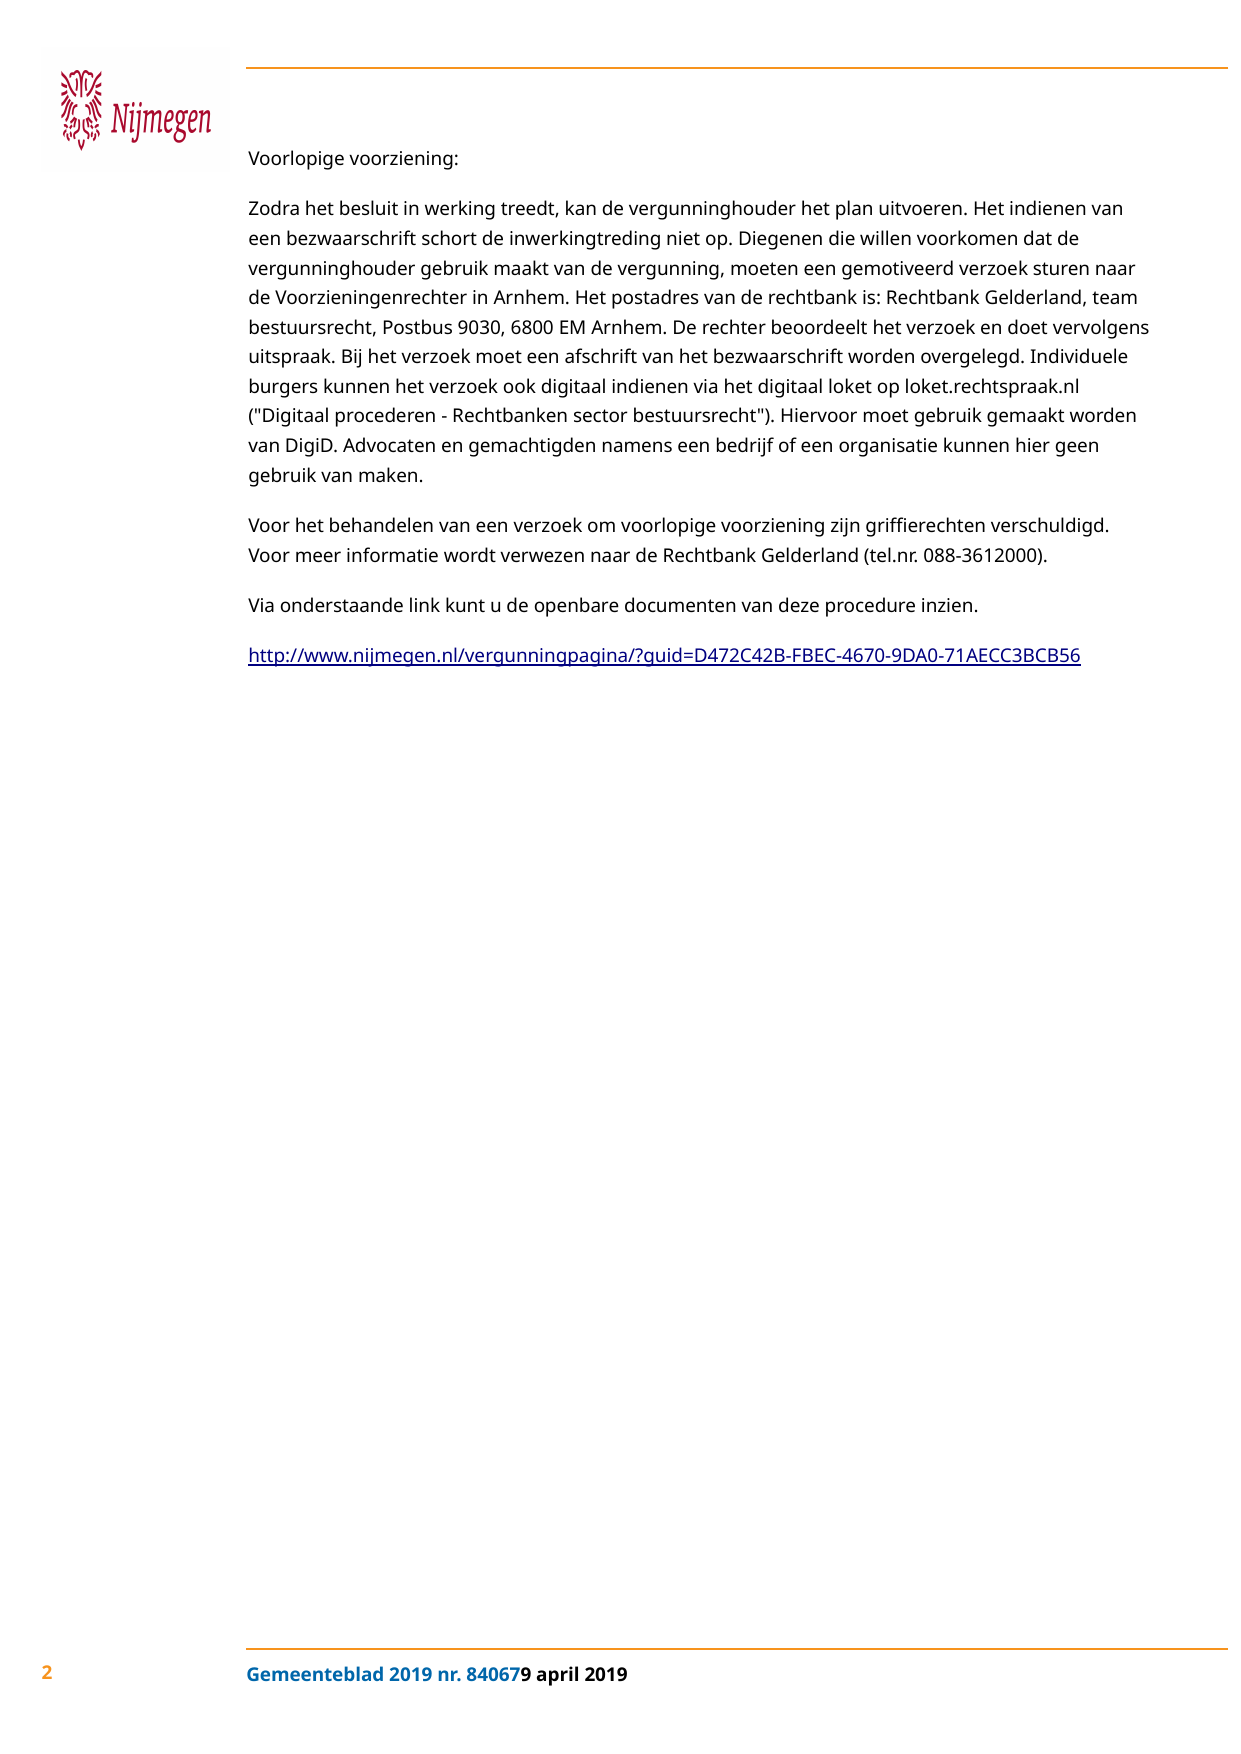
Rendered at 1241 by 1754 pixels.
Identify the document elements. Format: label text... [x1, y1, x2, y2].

text Voor het behandelen van een verzoek om voorlopige voorziening zijn griffierechten verschuldigd. Voor meer informatie wordt verwezen naar de Rechtbank Gelderland (tel.nr. 088-3612000). [248, 512, 1152, 568]
text Zodra het besluit in werking treedt, kan de vergunninghouder het plan uitvoeren. Het indienen van een bezwaarschrift schort de inwerkingtreding niet op. Diegenen die willen voorkomen dat de vergunninghouder gebruik maakt van de vergunning, moeten een gemotiveerd verzoek sturen naar de Voorzieningenrechter in Arnhem. Het postadres van de rechtbank is: Rechtbank Gelderland, team bestuursrecht, Postbus 9030, 6800 EM Arnhem. De rechter beoordeelt het verzoek en doet vervolgens uitspraak. Bij het verzoek moet een afschrift van het bezwaarschrift worden overgelegd. Individuele burgers kunnen het verzoek ook digitaal indienen via het digitaal loket op loket.rechtspraak.nl ("Digitaal procederen - Rechtbanken sector bestuursrecht"). Hiervoor moet gebruik gemaakt worden van DigiD. Advocaten en gemachtigden namens een bedrijf of een organisatie kunnen hier geen gebruik van maken. [248, 196, 1152, 488]
text http://www.nijmegen.nl/vergunningpagina/?guid=D472C42B-FBEC-4670-9DA0-71AECC3BCB56 [248, 643, 1152, 668]
text Via onderstaande link kunt u de openbare documenten van deze procedure inzien. [248, 592, 1152, 618]
picture [41, 47, 231, 172]
text Voorlopige voorziening: [248, 145, 1152, 171]
